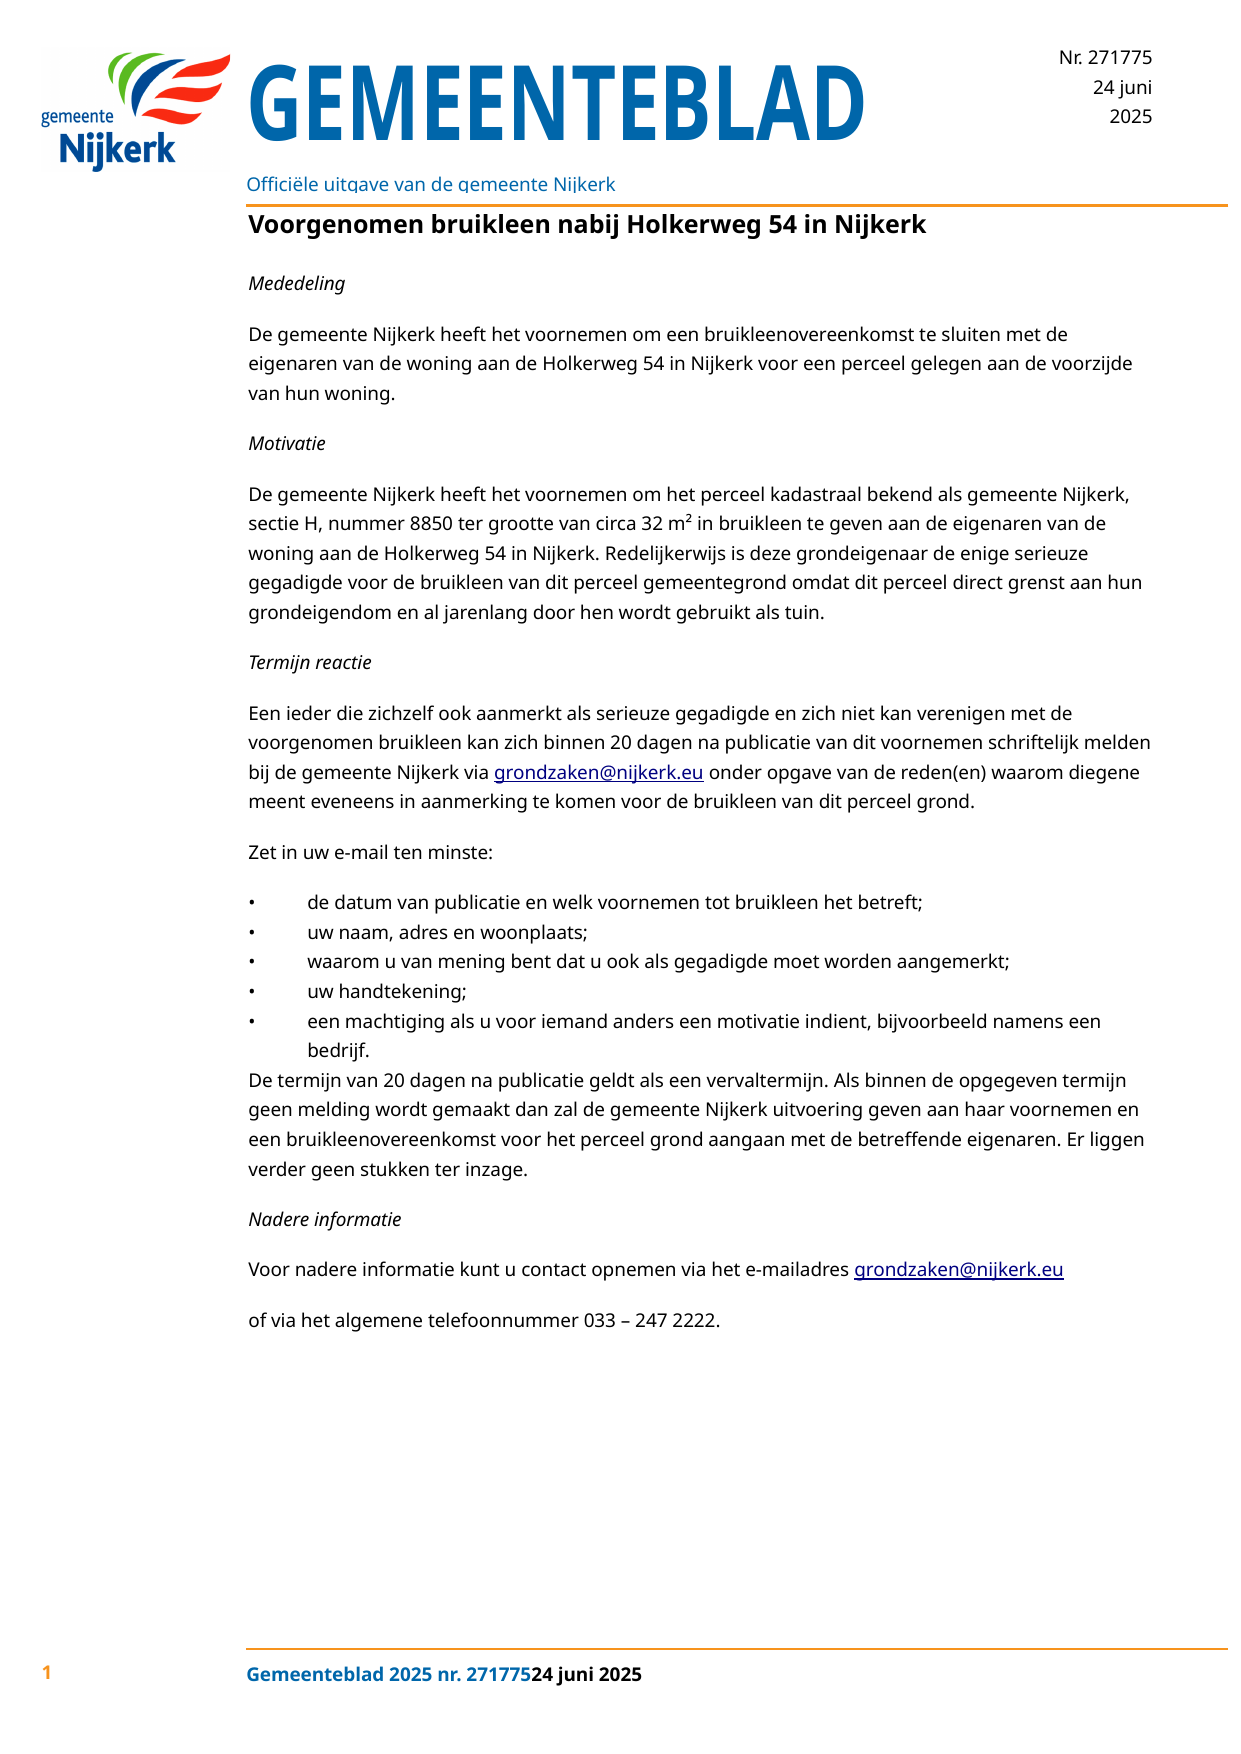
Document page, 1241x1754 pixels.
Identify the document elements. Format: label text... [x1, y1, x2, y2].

list waarom u van mening bent dat u ook als gegadigde moet worden aangemerkt; [248, 949, 1152, 974]
text De gemeente Nijkerk heeft het voornemen om het perceel kadastraal bekend als gemeente Nijkerk, sectie H, nummer 8850 ter grootte van circa 32 m² in bruikleen te geven aan de eigenaren van de woning aan de Holkerweg 54 in Nijkerk. Redelijkerwijs is deze grondeigenaar de enige serieuze gegadigde voor de bruikleen van dit perceel gemeentegrond omdat dit perceel direct grenst aan hun grondeigendom en al jarenlang door hen wordt gebruikt als tuin. [248, 481, 1152, 625]
list uw naam, adres en woonplaats; [248, 919, 1152, 945]
text Motivatie [248, 430, 1152, 456]
picture [41, 47, 231, 172]
list uw handtekening; [248, 978, 1152, 1004]
text Mededeling [248, 270, 1152, 296]
text Voorgenomen bruikleen nabij Holkerweg 54 in Nijkerk [248, 207, 1152, 241]
text De gemeente Nijkerk heeft het voornemen om een bruikleenovereenkomst te sluiten met de eigenaren van de woning aan de Holkerweg 54 in Nijkerk voor een perceel gelegen aan de voorzijde van hun woning. [248, 321, 1152, 406]
text Nadere informatie [248, 1206, 1152, 1232]
text Termijn reactie [248, 649, 1152, 675]
text Een ieder die zichzelf ook aanmerkt als serieuze gegadigde en zich niet kan verenigen met de voorgenomen bruikleen kan zich binnen 20 dagen na publicatie van dit voornemen schriftelijk melden bij de gemeente Nijkerk via grondzaken@nijkerk.eu onder opgave van de reden(en) waarom diegene meent eveneens in aanmerking te komen voor de bruikleen van dit perceel grond. [248, 700, 1152, 814]
text De termijn van 20 dagen na publicatie geldt als een vervaltermijn. Als binnen de opgegeven termijn geen melding wordt gemaakt dan zal de gemeente Nijkerk uitvoering geven aan haar voornemen en een bruikleenovereenkomst voor het perceel grond aangaan met de betreffende eigenaren. Er liggen verder geen stukken ter inzage. [248, 1067, 1152, 1181]
list de datum van publicatie en welk voornemen tot bruikleen het betreft; [248, 889, 1152, 915]
text Voor nadere informatie kunt u contact opnemen via het e-mailadres grondzaken@nijkerk.eu [248, 1257, 1152, 1282]
list een machtiging als u voor iemand anders een motivatie indient, bijvoorbeeld namens een bedrijf. [248, 1008, 1152, 1063]
text of via het algemene telefoonnummer 033 – 247 2222. [248, 1307, 1152, 1333]
text Zet in uw e-mail ten minste: [248, 839, 1152, 865]
